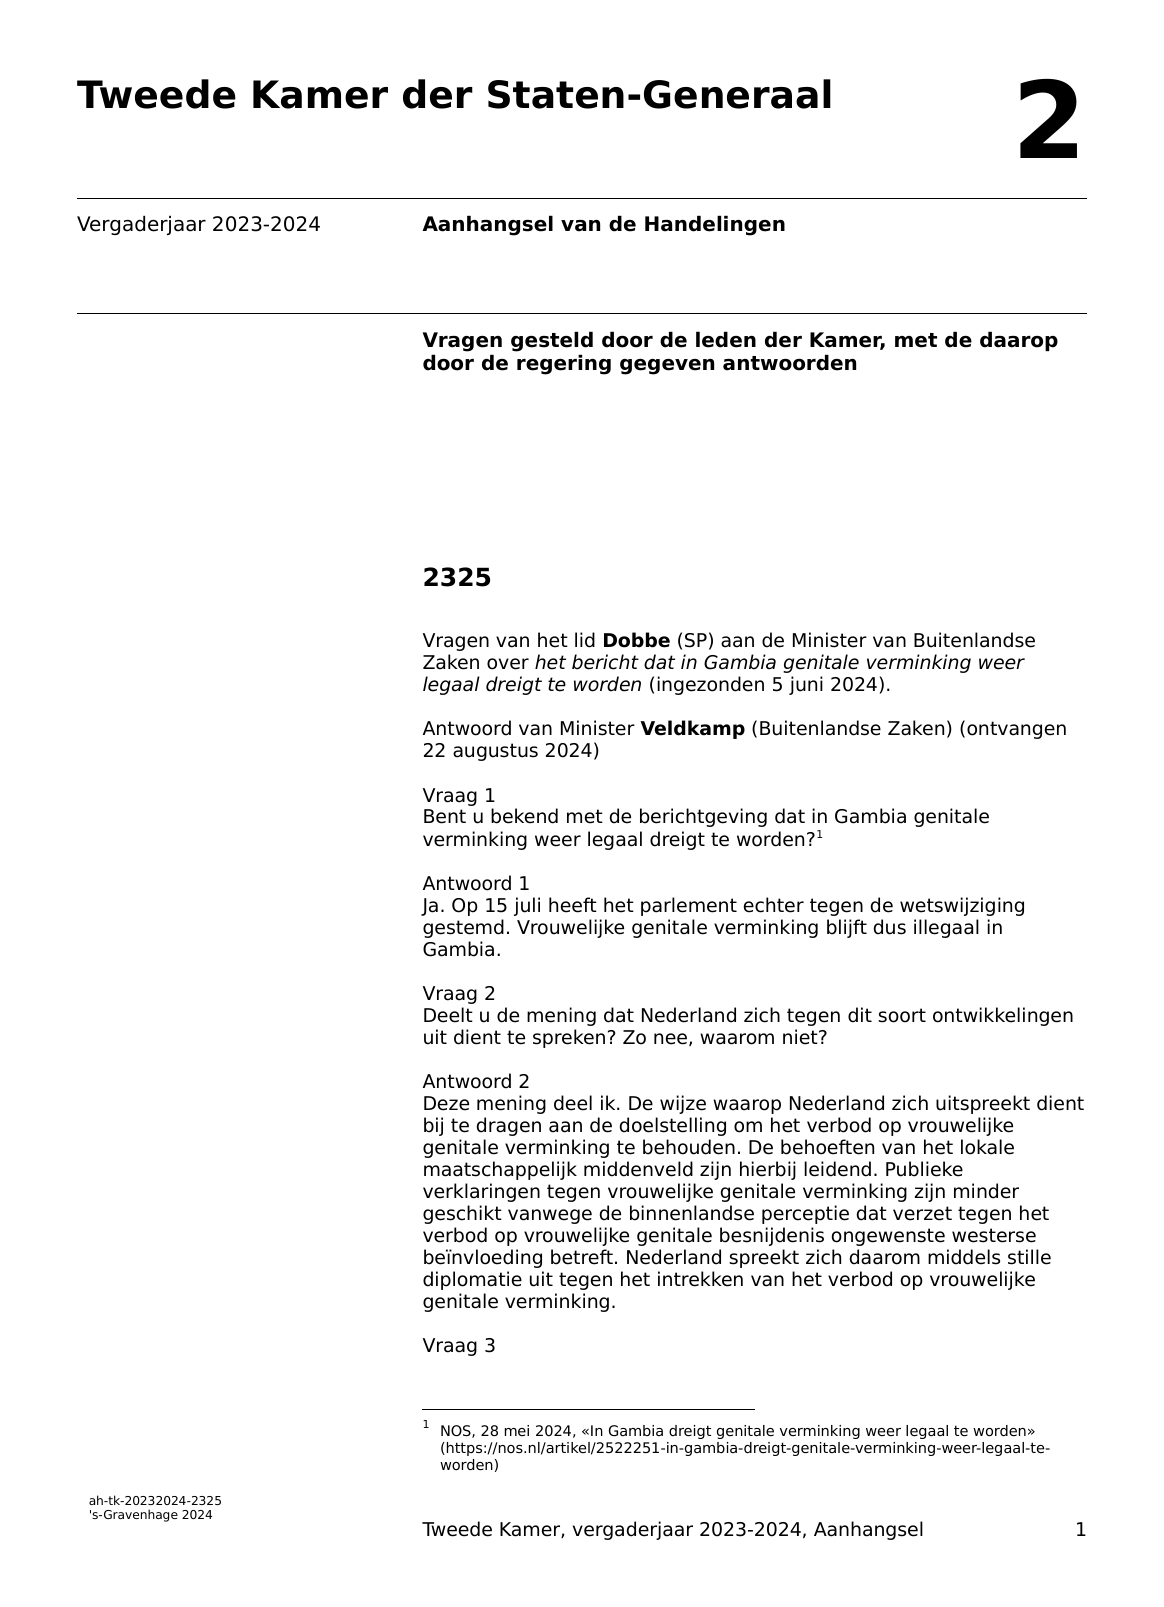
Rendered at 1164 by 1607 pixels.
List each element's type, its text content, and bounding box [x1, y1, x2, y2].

text Bent u bekend met de berichtgeving dat in Gambia genitale verminking weer legaal dreigt te worden? [422, 806, 1087, 850]
text Deelt u de mening dat Nederland zich tegen dit soort ontwikkelingen uit dient te spreken? Zo nee, waarom niet? [422, 1005, 1087, 1049]
table_header Tweede Kamer der Staten-Generaal [77, 59, 886, 198]
table_header 2 [886, 59, 1087, 198]
text 2325 [422, 563, 1087, 592]
text 's-Gravenhage 2024 [88, 1508, 323, 1522]
text Vraag 2 [422, 983, 1087, 1005]
text Antwoord 1 [422, 873, 1087, 894]
table_cell Vragen gesteld door de leden der Kamer, met de daarop door de regering gegeven antwoorden [422, 314, 1087, 375]
table_cell [77, 314, 422, 375]
text Deze mening deel ik. De wijze waarop Nederland zich uitspreekt dient bij te dragen aan de doelstelling om het verbod op vrouwelijke genitale verminking te behouden. De behoeften van het lokale maatschappelijk middenveld zijn hierbij leidend. Publieke verklaringen tegen vrouwelijke genitale verminking zijn minder geschikt vanwege de binnenlandse perceptie dat verzet tegen het verbod op vrouwelijke genitale besnijdenis ongewenste westerse beïnvloeding betreft. Nederland spreekt zich daarom middels stille diplomatie uit tegen het intrekken van het verbod op vrouwelijke genitale verminking. [422, 1093, 1087, 1313]
text Antwoord 2 [422, 1071, 1087, 1093]
text Ja. Op 15 juli heeft het parlement echter tegen de wetswijziging gestemd. Vrouwelijke genitale verminking blijft dus illegaal in Gambia. [422, 894, 1087, 961]
text NOS, 28 mei 2024, «In Gambia dreigt genitale verminking weer legaal te worden» (https://nos.nl/artikel/2522251-in-gambia-dreigt-genitale-verminking-weer-legaal-te-worden) [422, 1418, 1087, 1474]
text ah-tk-20232024-2325 [88, 1494, 323, 1508]
text Antwoord van Minister Veldkamp (Buitenlandse Zaken) (ontvangen 22 augustus 2024) [422, 718, 1087, 762]
table_cell Aanhangsel van de Handelingen [422, 199, 1087, 313]
table_cell Vergaderjaar 2023-2024 [77, 199, 422, 313]
text Vragen van het lid Dobbe (SP) aan de Minister van Buitenlandse Zaken over het bericht dat in Gambia genitale verminking weer legaal dreigt te worden (ingezonden 5 juni 2024). [422, 630, 1087, 696]
text Vraag 3 [422, 1335, 1087, 1357]
text Vraag 1 [422, 784, 1087, 806]
